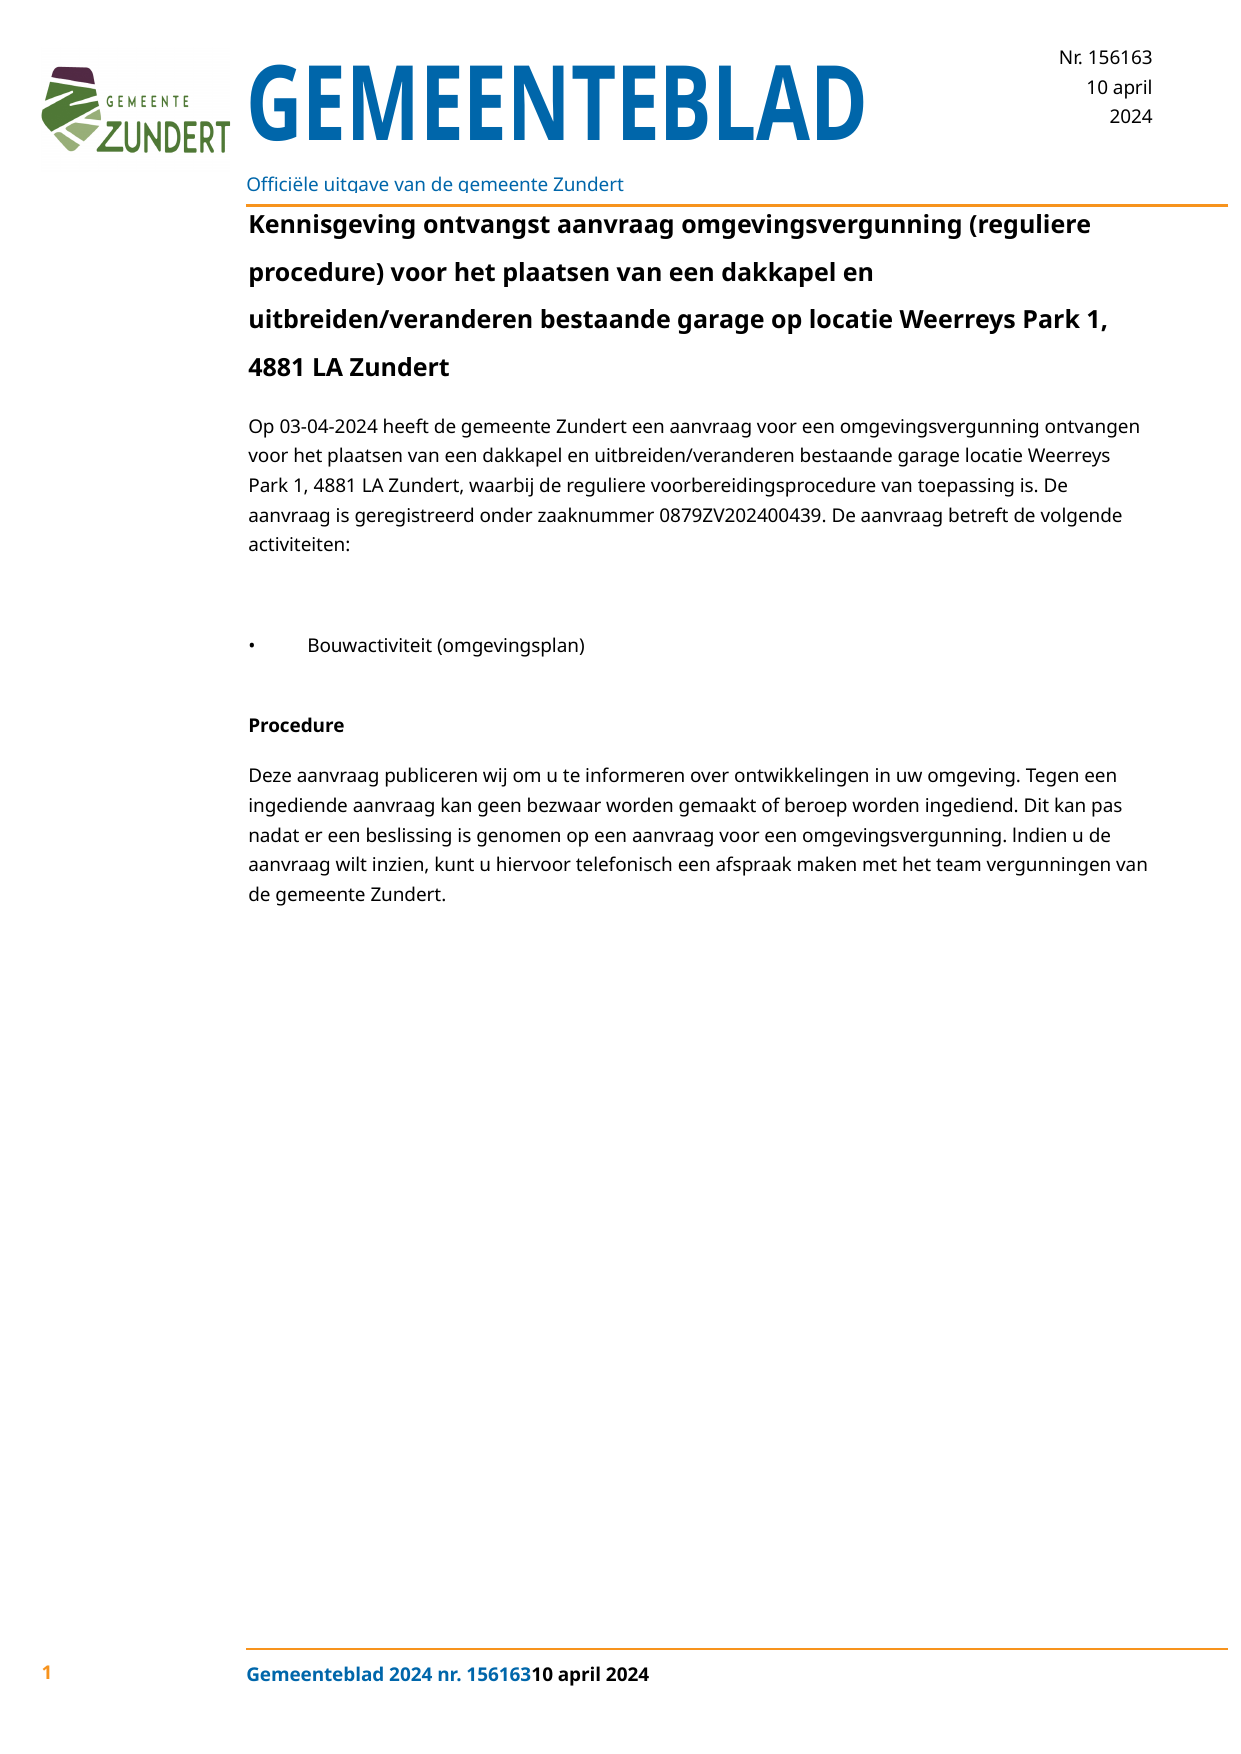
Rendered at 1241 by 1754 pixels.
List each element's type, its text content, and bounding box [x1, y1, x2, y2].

text Kennisgeving ontvangst aanvraag omgevingsvergunning (reguliere procedure) voor het plaatsen van een dakkapel en uitbreiden/veranderen bestaande garage op locatie Weerreys Park 1, 4881 LA Zundert [248, 207, 1152, 384]
text Op 03-04-2024 heeft de gemeente Zundert een aanvraag voor een omgevingsvergunning ontvangen voor het plaatsen van een dakkapel en uitbreiden/veranderen bestaande garage locatie Weerreys Park 1, 4881 LA Zundert, waarbij de reguliere voorbereidingsprocedure van toepassing is. De aanvraag is geregistreerd onder zaaknummer 0879ZV202400439. De aanvraag betreft de volgende activiteiten: [248, 413, 1152, 557]
text Deze aanvraag publiceren wij om u te informeren over ontwikkelingen in uw omgeving. Tegen een ingediende aanvraag kan geen bezwaar worden gemaakt of beroep worden ingediend. Dit kan pas nadat er een beslissing is genomen op een aanvraag voor een omgevingsvergunning. lndien u de aanvraag wilt inzien, kunt u hiervoor telefonisch een afspraak maken met het team vergunningen van de gemeente Zundert. [248, 763, 1152, 907]
picture [41, 47, 231, 172]
list Bouwactiviteit (omgevingsplan) [248, 632, 1152, 658]
text Procedure [248, 712, 1152, 738]
